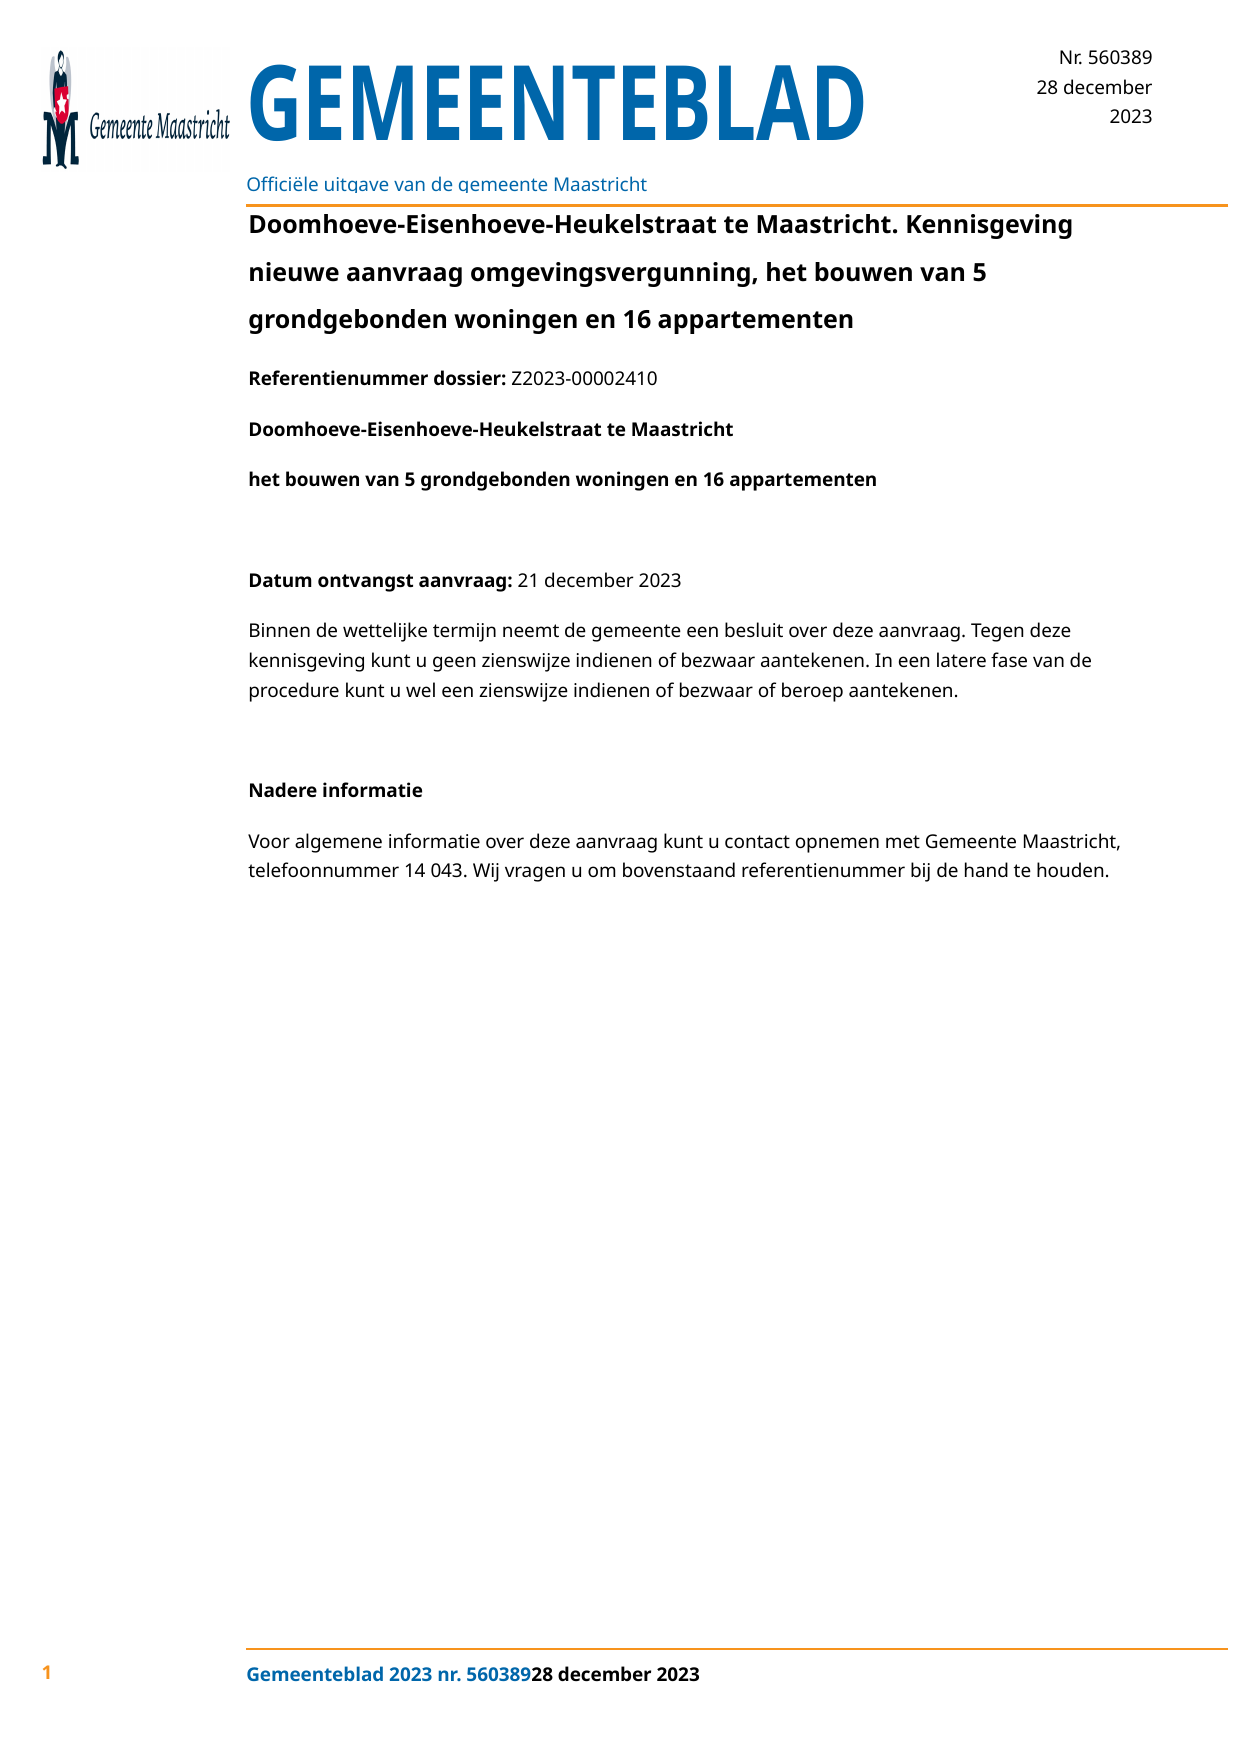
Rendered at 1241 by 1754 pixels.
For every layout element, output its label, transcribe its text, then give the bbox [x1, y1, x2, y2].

picture [41, 47, 231, 172]
text Datum ontvangst aanvraag: 21 december 2023 [248, 567, 1152, 593]
text Binnen de wettelijke termijn neemt de gemeente een besluit over deze aanvraag. Tegen deze kennisgeving kunt u geen zienswijze indienen of bezwaar aantekenen. In een latere fase van de procedure kunt u wel een zienswijze indienen of bezwaar of beroep aantekenen. [248, 618, 1152, 702]
text Doomhoeve-Eisenhoeve-Heukelstraat te Maastricht [248, 416, 1152, 442]
text Nadere informatie [248, 778, 1152, 803]
text Voor algemene informatie over deze aanvraag kunt u contact opnemen met Gemeente Maastricht, telefoonnummer 14 043. Wij vragen u om bovenstaand referentienummer bij de hand te houden. [248, 828, 1152, 883]
text het bouwen van 5 grondgebonden woningen en 16 appartementen [248, 466, 1152, 492]
text Doomhoeve-Eisenhoeve-Heukelstraat te Maastricht. Kennisgeving nieuwe aanvraag omgevingsvergunning, het bouwen van 5 grondgebonden woningen en 16 appartementen [248, 207, 1152, 336]
text Referentienummer dossier: Z2023-00002410 [248, 366, 1152, 391]
